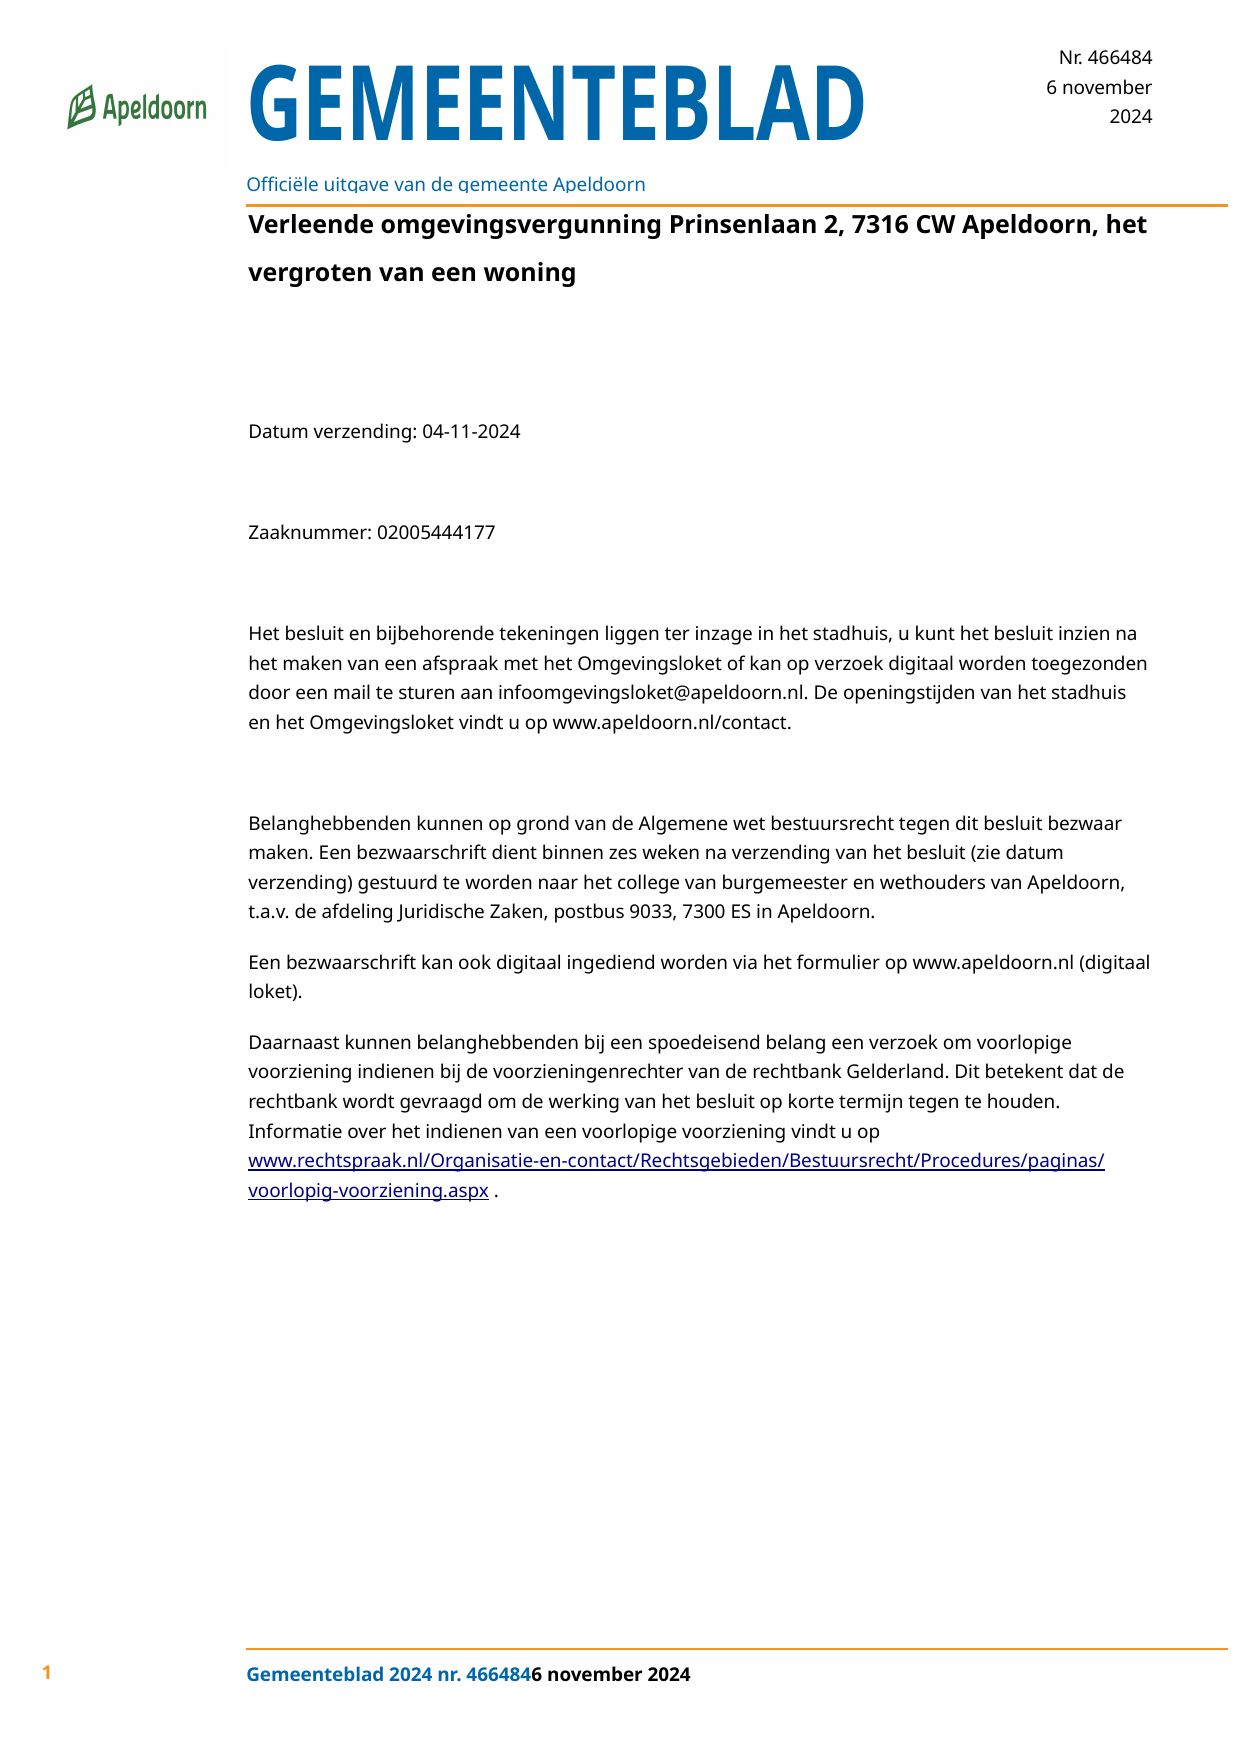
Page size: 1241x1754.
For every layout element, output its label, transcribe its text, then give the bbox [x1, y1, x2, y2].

text Het besluit en bijbehorende tekeningen liggen ter inzage in het stadhuis, u kunt het besluit inzien na het maken van een afspraak met het Omgevingsloket of kan op verzoek digitaal worden toegezonden door een mail te sturen aan infoomgevingsloket@apeldoorn.nl. De openingstijden van het stadhuis en het Omgevingsloket vindt u op www.apeldoorn.nl/contact. [248, 620, 1152, 735]
text Verleende omgevingsvergunning Prinsenlaan 2, 7316 CW Apeldoorn, het vergroten van een woning [248, 207, 1152, 288]
picture [41, 47, 231, 172]
text Datum verzending: 04-11-2024 [248, 419, 1152, 444]
text Daarnaast kunnen belanghebbenden bij een spoedeisend belang een verzoek om voorlopige voorziening indienen bij de voorzieningenrechter van de rechtbank Gelderland. Dit betekent dat de rechtbank wordt gevraagd om de werking van het besluit op korte termijn tegen te houden. Informatie over het indienen van een voorlopige voorziening vindt u op www.rechtspraak.nl/Organisatie-en-contact/Rechtsgebieden/Bestuursrecht/Procedures/paginas/voorlopig-voorziening.aspx . [248, 1029, 1152, 1203]
text Zaaknummer: 02005444177 [248, 519, 1152, 545]
text Een bezwaarschrift kan ook digitaal ingediend worden via het formulier op www.apeldoorn.nl (digitaal loket). [248, 949, 1152, 1004]
text Belanghebbenden kunnen op grond van de Algemene wet bestuursrecht tegen dit besluit bezwaar maken. Een bezwaarschrift dient binnen zes weken na verzending van het besluit (zie datum verzending) gestuurd te worden naar het college van burgemeester en wethouders van Apeldoorn, t.a.v. de afdeling Juridische Zaken, postbus 9033, 7300 ES in Apeldoorn. [248, 810, 1152, 924]
